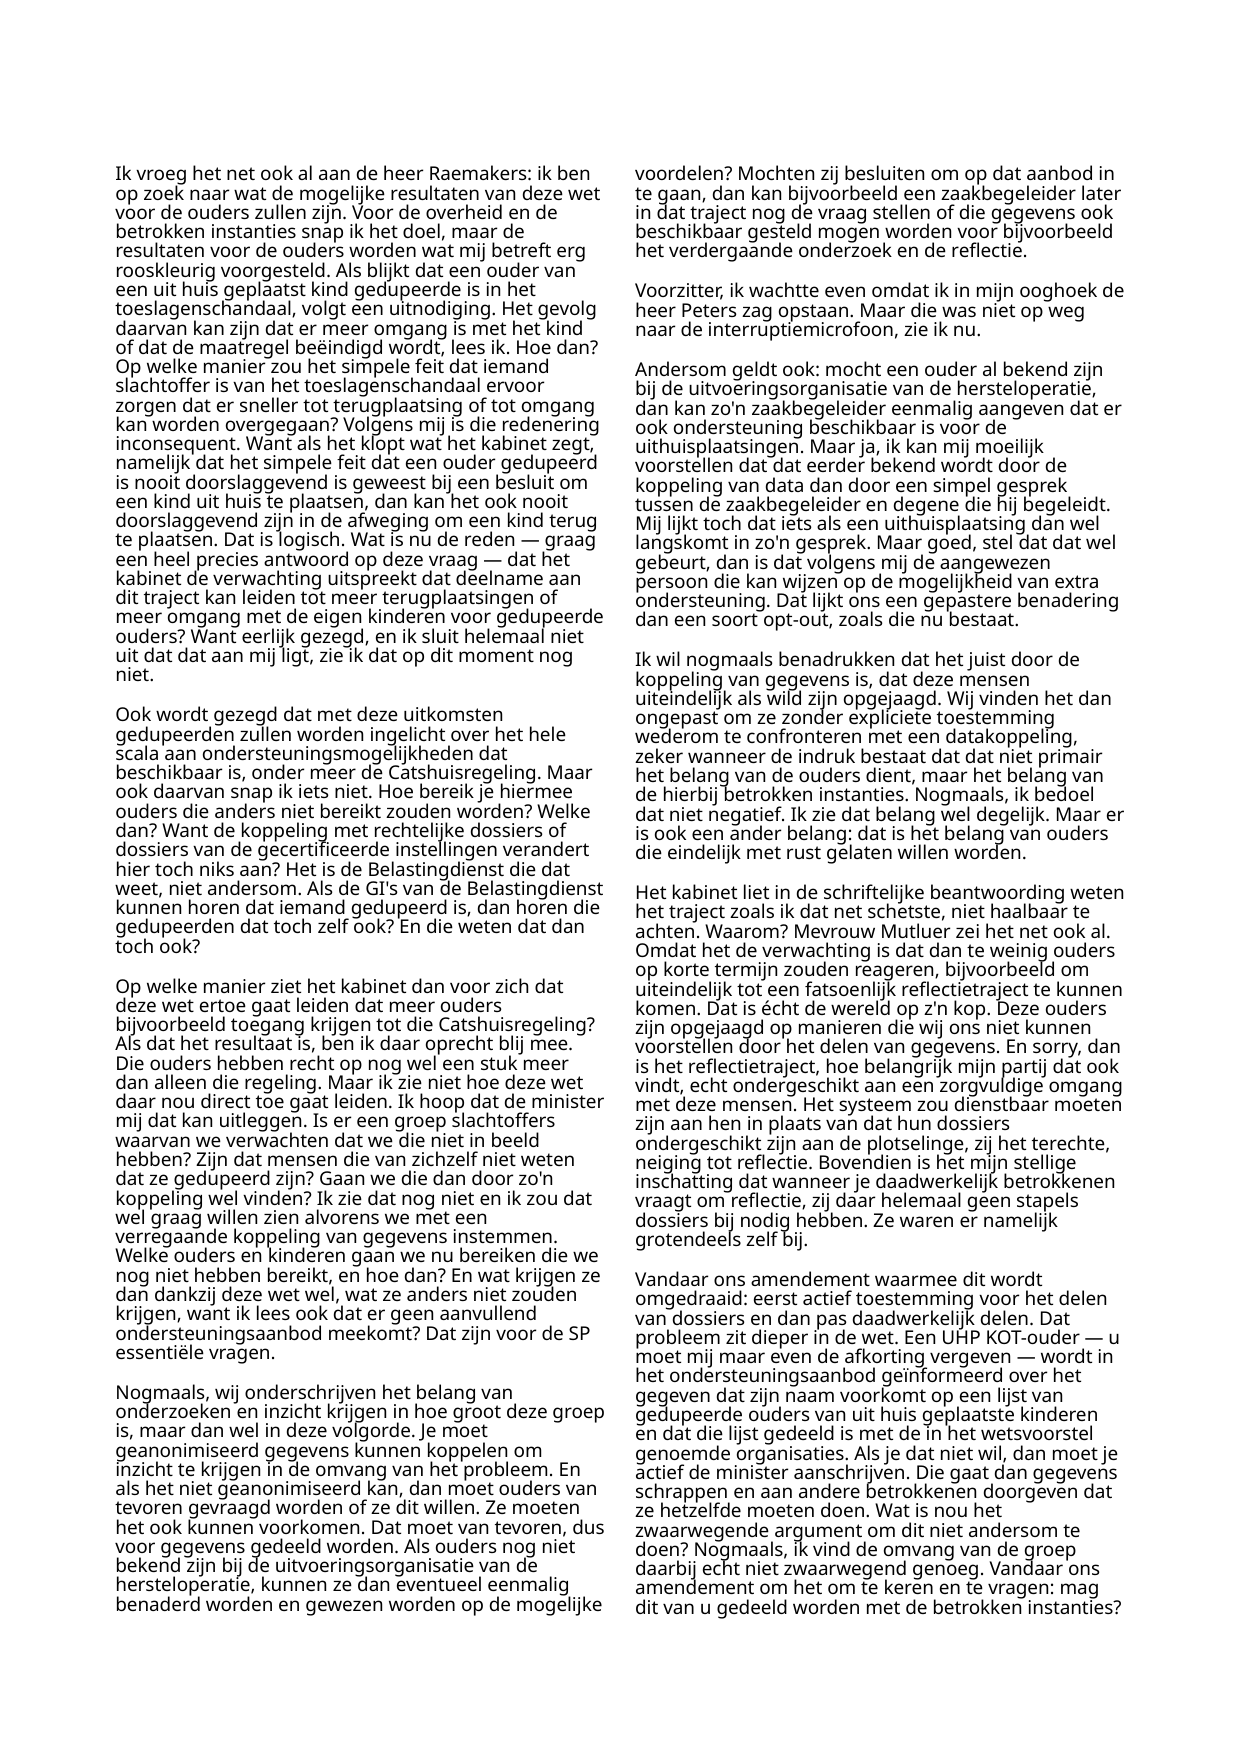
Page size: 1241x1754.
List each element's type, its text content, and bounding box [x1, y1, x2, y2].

text Vandaar ons amendement waarmee dit wordt omgedraaid: eerst actief toestemming voor het delen van dossiers en dan pas daadwerkelijk delen. Dat probleem zit dieper in de wet. Een UHP KOT-ouder — u moet mij maar even de afkorting vergeven — wordt in het ondersteuningsaanbod geïnformeerd over het gegeven dat zijn naam voorkomt op een lijst van gedupeerde ouders van uit huis geplaatste kinderen en dat die lijst gedeeld is met de in het wetsvoorstel genoemde organisaties. Als je dat niet wil, dan moet je actief de minister aanschrijven. Die gaat dan gegevens schrappen en aan andere betrokkenen doorgeven dat ze hetzelfde moeten doen. Wat is nou het zwaarwegende argument om dit niet andersom te doen? Nogmaals, ik vind de omvang van de groep daarbij echt niet zwaarwegend genoeg. Vandaar ons amendement om het om te keren en te vragen: mag dit van u gedeeld worden met de betrokken instanties? [635, 1271, 1125, 1618]
text Ik vroeg het net ook al aan de heer Raemakers: ik ben op zoek naar wat de mogelijke resultaten van deze wet voor de ouders zullen zijn. Voor de overheid en de betrokken instanties snap ik het doel, maar de resultaten voor de ouders worden wat mij betreft erg rooskleurig voorgesteld. Als blijkt dat een ouder van een uit huis geplaatst kind gedupeerde is in het toeslagenschandaal, volgt een uitnodiging. Het gevolg daarvan kan zijn dat er meer omgang is met het kind of dat de maatregel beëindigd wordt, lees ik. Hoe dan? Op welke manier zou het simpele feit dat iemand slachtoffer is van het toeslagenschandaal ervoor zorgen dat er sneller tot terugplaatsing of tot omgang kan worden overgegaan? Volgens mij is die redenering inconsequent. Want als het klopt wat het kabinet zegt, namelijk dat het simpele feit dat een ouder gedupeerd is nooit doorslaggevend is geweest bij een besluit om een kind uit huis te plaatsen, dan kan het ook nooit doorslaggevend zijn in de afweging om een kind terug te plaatsen. Dat is logisch. Wat is nu de reden — graag een heel precies antwoord op deze vraag — dat het kabinet de verwachting uitspreekt dat deelname aan dit traject kan leiden tot meer terugplaatsingen of meer omgang met de eigen kinderen voor gedupeerde ouders? Want eerlijk gezegd, en ik sluit helemaal niet uit dat dat aan mij ligt, zie ik dat op dit moment nog niet. [115, 165, 605, 686]
text Voorzitter, ik wachtte even omdat ik in mijn ooghoek de heer Peters zag opstaan. Maar die was niet op weg naar de interruptiemicrofoon, zie ik nu. [635, 282, 1125, 340]
text Ook wordt gezegd dat met deze uitkomsten gedupeerden zullen worden ingelicht over het hele scala aan ondersteuningsmogelijkheden dat beschikbaar is, onder meer de Catshuisregeling. Maar ook daarvan snap ik iets niet. Hoe bereik je hiermee ouders die anders niet bereikt zouden worden? Welke dan? Want de koppeling met rechtelijke dossiers of dossiers van de gecertificeerde instellingen verandert hier toch niks aan? Het is de Belastingdienst die dat weet, niet andersom. Als de GI's van de Belastingdienst kunnen horen dat iemand gedupeerd is, dan horen die gedupeerden dat toch zelf ook? En die weten dat dan toch ook? [115, 706, 605, 957]
text voordelen? Mochten zij besluiten om op dat aanbod in te gaan, dan kan bijvoorbeeld een zaakbegeleider later in dat traject nog de vraag stellen of die gegevens ook beschikbaar gesteld mogen worden voor bijvoorbeeld het verdergaande onderzoek en de reflectie. [635, 165, 1125, 262]
text Het kabinet liet in de schriftelijke beantwoording weten het traject zoals ik dat net schetste, niet haalbaar te achten. Waarom? Mevrouw Mutluer zei het net ook al. Omdat het de verwachting is dat dan te weinig ouders op korte termijn zouden reageren, bijvoorbeeld om uiteindelijk tot een fatsoenlijk reflectietraject te kunnen komen. Dat is écht de wereld op z'n kop. Deze ouders zijn opgejaagd op manieren die wij ons niet kunnen voorstellen door het delen van gegevens. En sorry, dan is het reflectietraject, hoe belangrijk mijn partij dat ook vindt, echt ondergeschikt aan een zorgvuldige omgang met deze mensen. Het systeem zou dienstbaar moeten zijn aan hen in plaats van dat hun dossiers ondergeschikt zijn aan de plotselinge, zij het terechte, neiging tot reflectie. Bovendien is het mijn stellige inschatting dat wanneer je daadwerkelijk betrokkenen vraagt om reflectie, zij daar helemaal geen stapels dossiers bij nodig hebben. Ze waren er namelijk grotendeels zelf bij. [635, 884, 1125, 1250]
text Op welke manier ziet het kabinet dan voor zich dat deze wet ertoe gaat leiden dat meer ouders bijvoorbeeld toegang krijgen tot die Catshuisregeling? Als dat het resultaat is, ben ik daar oprecht blij mee. Die ouders hebben recht op nog wel een stuk meer dan alleen die regeling. Maar ik zie niet hoe deze wet daar nou direct toe gaat leiden. Ik hoop dat de minister mij dat kan uitleggen. Is er een groep slachtoffers waarvan we verwachten dat we die niet in beeld hebben? Zijn dat mensen die van zichzelf niet weten dat ze gedupeerd zijn? Gaan we die dan door zo'n koppeling wel vinden? Ik zie dat nog niet en ik zou dat wel graag willen zien alvorens we met een verregaande koppeling van gegevens instemmen. Welke ouders en kinderen gaan we nu bereiken die we nog niet hebben bereikt, en hoe dan? En wat krijgen ze dan dankzij deze wet wel, wat ze anders niet zouden krijgen, want ik lees ook dat er geen aanvullend ondersteuningsaanbod meekomt? Dat zijn voor de SP essentiële vragen. [115, 978, 605, 1363]
text Andersom geldt ook: mocht een ouder al bekend zijn bij de uitvoeringsorganisatie van de hersteloperatie, dan kan zo'n zaakbegeleider eenmalig aangeven dat er ook ondersteuning beschikbaar is voor de uithuisplaatsingen. Maar ja, ik kan mij moeilijk voorstellen dat dat eerder bekend wordt door de koppeling van data dan door een simpel gesprek tussen de zaakbegeleider en degene die hij begeleidt. Mij lijkt toch dat iets als een uithuisplaatsing dan wel langskomt in zo'n gesprek. Maar goed, stel dat dat wel gebeurt, dan is dat volgens mij de aangewezen persoon die kan wijzen op de mogelijkheid van extra ondersteuning. Dat lijkt ons een gepastere benadering dan een soort opt-out, zoals die nu bestaat. [635, 361, 1125, 631]
text Nogmaals, wij onderschrijven het belang van onderzoeken en inzicht krijgen in hoe groot deze groep is, maar dan wel in deze volgorde. Je moet geanonimiseerd gegevens kunnen koppelen om inzicht te krijgen in de omvang van het probleem. En als het niet geanonimiseerd kan, dan moet ouders van tevoren gevraagd worden of ze dit willen. Ze moeten het ook kunnen voorkomen. Dat moet van tevoren, dus voor gegevens gedeeld worden. Als ouders nog niet bekend zijn bij de uitvoeringsorganisatie van de hersteloperatie, kunnen ze dan eventueel eenmalig benaderd worden en gewezen worden op de mogelijke [115, 1384, 605, 1615]
text Ik wil nogmaals benadrukken dat het juist door de koppeling van gegevens is, dat deze mensen uiteindelijk als wild zijn opgejaagd. Wij vinden het dan ongepast om ze zonder expliciete toestemming wederom te confronteren met een datakoppeling, zeker wanneer de indruk bestaat dat dat niet primair het belang van de ouders dient, maar het belang van de hierbij betrokken instanties. Nogmaals, ik bedoel dat niet negatief. Ik zie dat belang wel degelijk. Maar er is ook een ander belang: dat is het belang van ouders die eindelijk met rust gelaten willen worden. [635, 651, 1125, 863]
